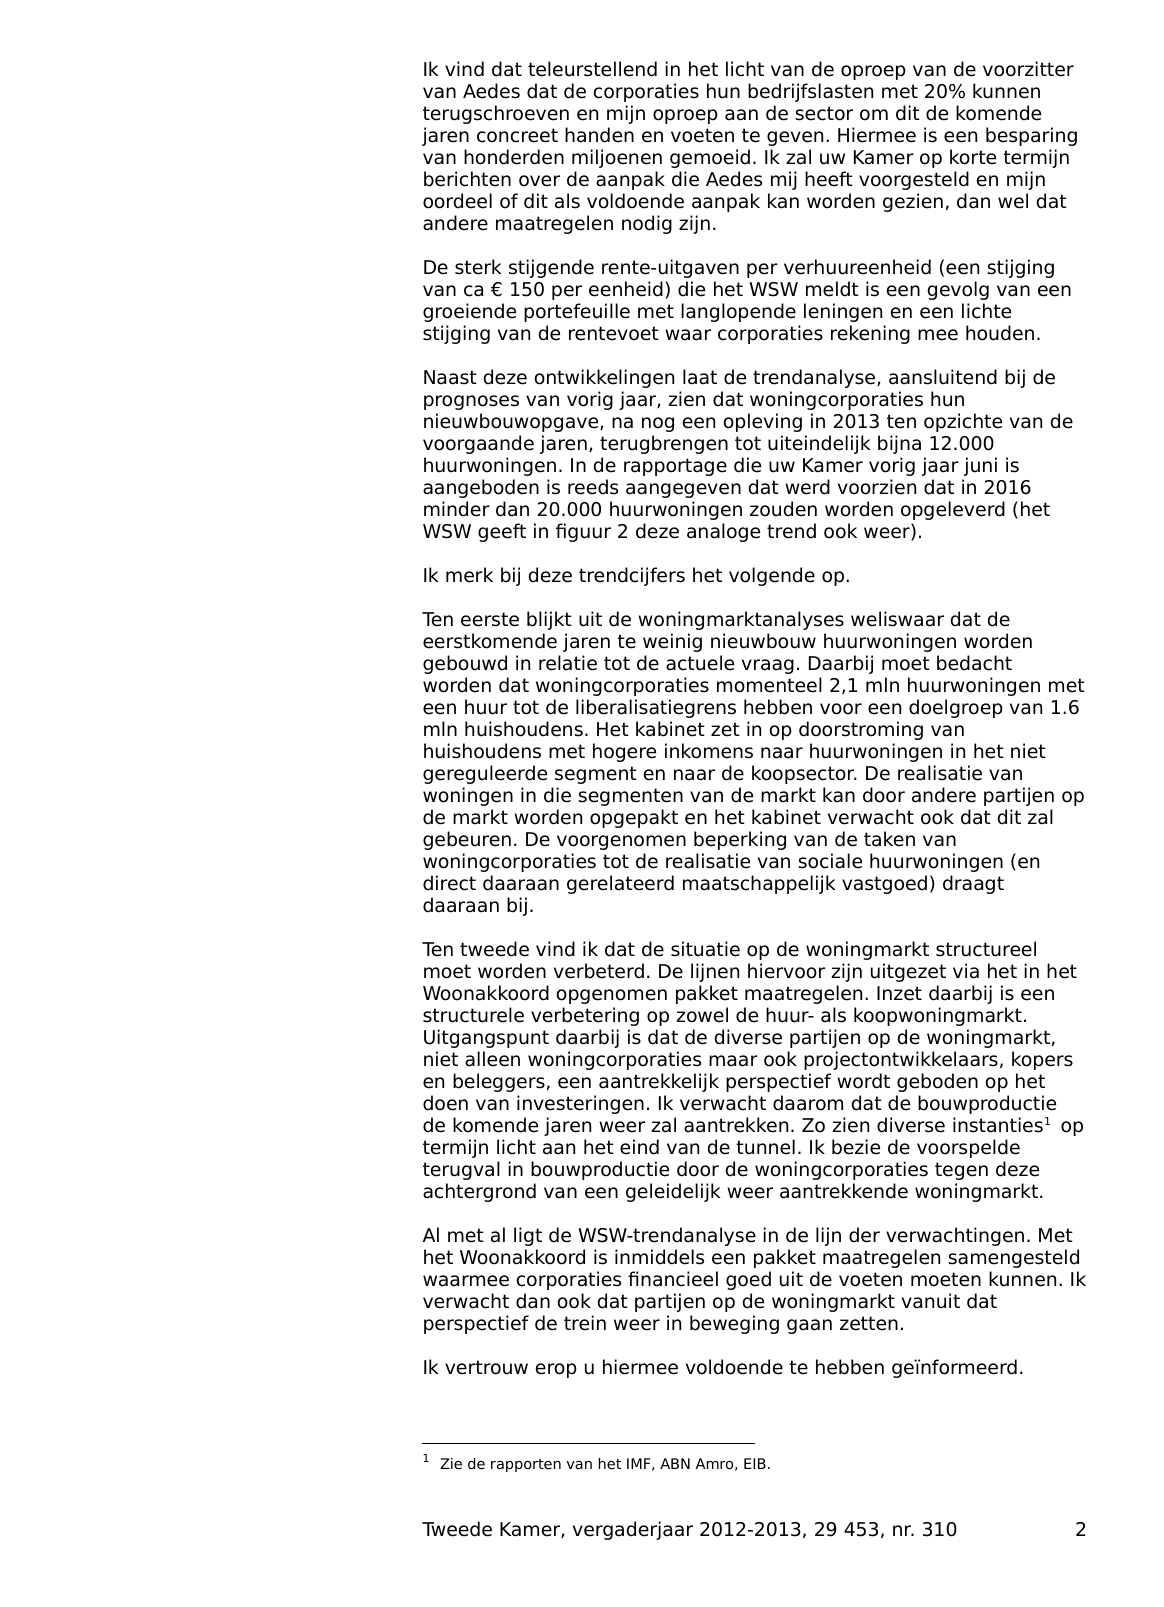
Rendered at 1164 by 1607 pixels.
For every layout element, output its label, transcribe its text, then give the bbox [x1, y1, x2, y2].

text Al met al ligt de WSW-trendanalyse in de lijn der verwachtingen. Met het Woonakkoord is inmiddels een pakket maatregelen samengesteld waarmee corporaties financieel goed uit de voeten moeten kunnen. Ik verwacht dan ook dat partijen op de woningmarkt vanuit dat perspectief de trein weer in beweging gaan zetten. [422, 1225, 1087, 1335]
text De sterk stijgende rente-uitgaven per verhuureenheid (een stijging van ca € 150 per eenheid) die het WSW meldt is een gevolg van een groeiende portefeuille met langlopende leningen en een lichte stijging van de rentevoet waar corporaties rekening mee houden. [422, 257, 1087, 345]
text Ten tweede vind ik dat de situatie op de woningmarkt structureel moet worden verbeterd. De lijnen hiervoor zijn uitgezet via het in het Woonakkoord opgenomen pakket maatregelen. Inzet daarbij is een structurele verbetering op zowel de huur- als koopwoningmarkt. Uitgangspunt daarbij is dat de diverse partijen op de woningmarkt, niet alleen woningcorporaties maar ook projectontwikkelaars, kopers en beleggers, een aantrekkelijk perspectief wordt geboden op het doen van investeringen. Ik verwacht daarom dat de bouwproductie de komende jaren weer zal aantrekken. Zo zien diverse instanties op termijn licht aan het eind van de tunnel. Ik bezie de voorspelde terugval in bouwproductie door de woningcorporaties tegen deze achtergrond van een geleidelijk weer aantrekkende woningmarkt. [422, 939, 1087, 1203]
text Ten eerste blijkt uit de woningmarktanalyses weliswaar dat de eerstkomende jaren te weinig nieuwbouw huurwoningen worden gebouwd in relatie tot de actuele vraag. Daarbij moet bedacht worden dat woningcorporaties momenteel 2,1 mln huurwoningen met een huur tot de liberalisatiegrens hebben voor een doelgroep van 1.6 mln huishoudens. Het kabinet zet in op doorstroming van huishoudens met hogere inkomens naar huurwoningen in het niet gereguleerde segment en naar de koopsector. De realisatie van woningen in die segmenten van de markt kan door andere partijen op de markt worden opgepakt en het kabinet verwacht ook dat dit zal gebeuren. De voorgenomen beperking van de taken van woningcorporaties tot de realisatie van sociale huurwoningen (en direct daaraan gerelateerd maatschappelijk vastgoed) draagt daaraan bij. [422, 609, 1087, 917]
text Ik vertrouw erop u hiermee voldoende te hebben geïnformeerd. [422, 1357, 1087, 1379]
text Naast deze ontwikkelingen laat de trendanalyse, aansluitend bij de prognoses van vorig jaar, zien dat woningcorporaties hun nieuwbouwopgave, na nog een opleving in 2013 ten opzichte van de voorgaande jaren, terugbrengen tot uiteindelijk bijna 12.000 huurwoningen. In de rapportage die uw Kamer vorig jaar juni is aangeboden is reeds aangegeven dat werd voorzien dat in 2016 minder dan 20.000 huurwoningen zouden worden opgeleverd (het WSW geeft in figuur 2 deze analoge trend ook weer). [422, 367, 1087, 543]
text Zie de rapporten van het IMF, ABN Amro, EIB. [422, 1452, 1087, 1474]
text Ik vind dat teleurstellend in het licht van de oproep van de voorzitter van Aedes dat de corporaties hun bedrijfslasten met 20% kunnen terugschroeven en mijn oproep aan de sector om dit de komende jaren concreet handen en voeten te geven. Hiermee is een besparing van honderden miljoenen gemoeid. Ik zal uw Kamer op korte termijn berichten over de aanpak die Aedes mij heeft voorgesteld en mijn oordeel of dit als voldoende aanpak kan worden gezien, dan wel dat andere maatregelen nodig zijn. [422, 59, 1087, 235]
text Ik merk bij deze trendcijfers het volgende op. [422, 565, 1087, 587]
